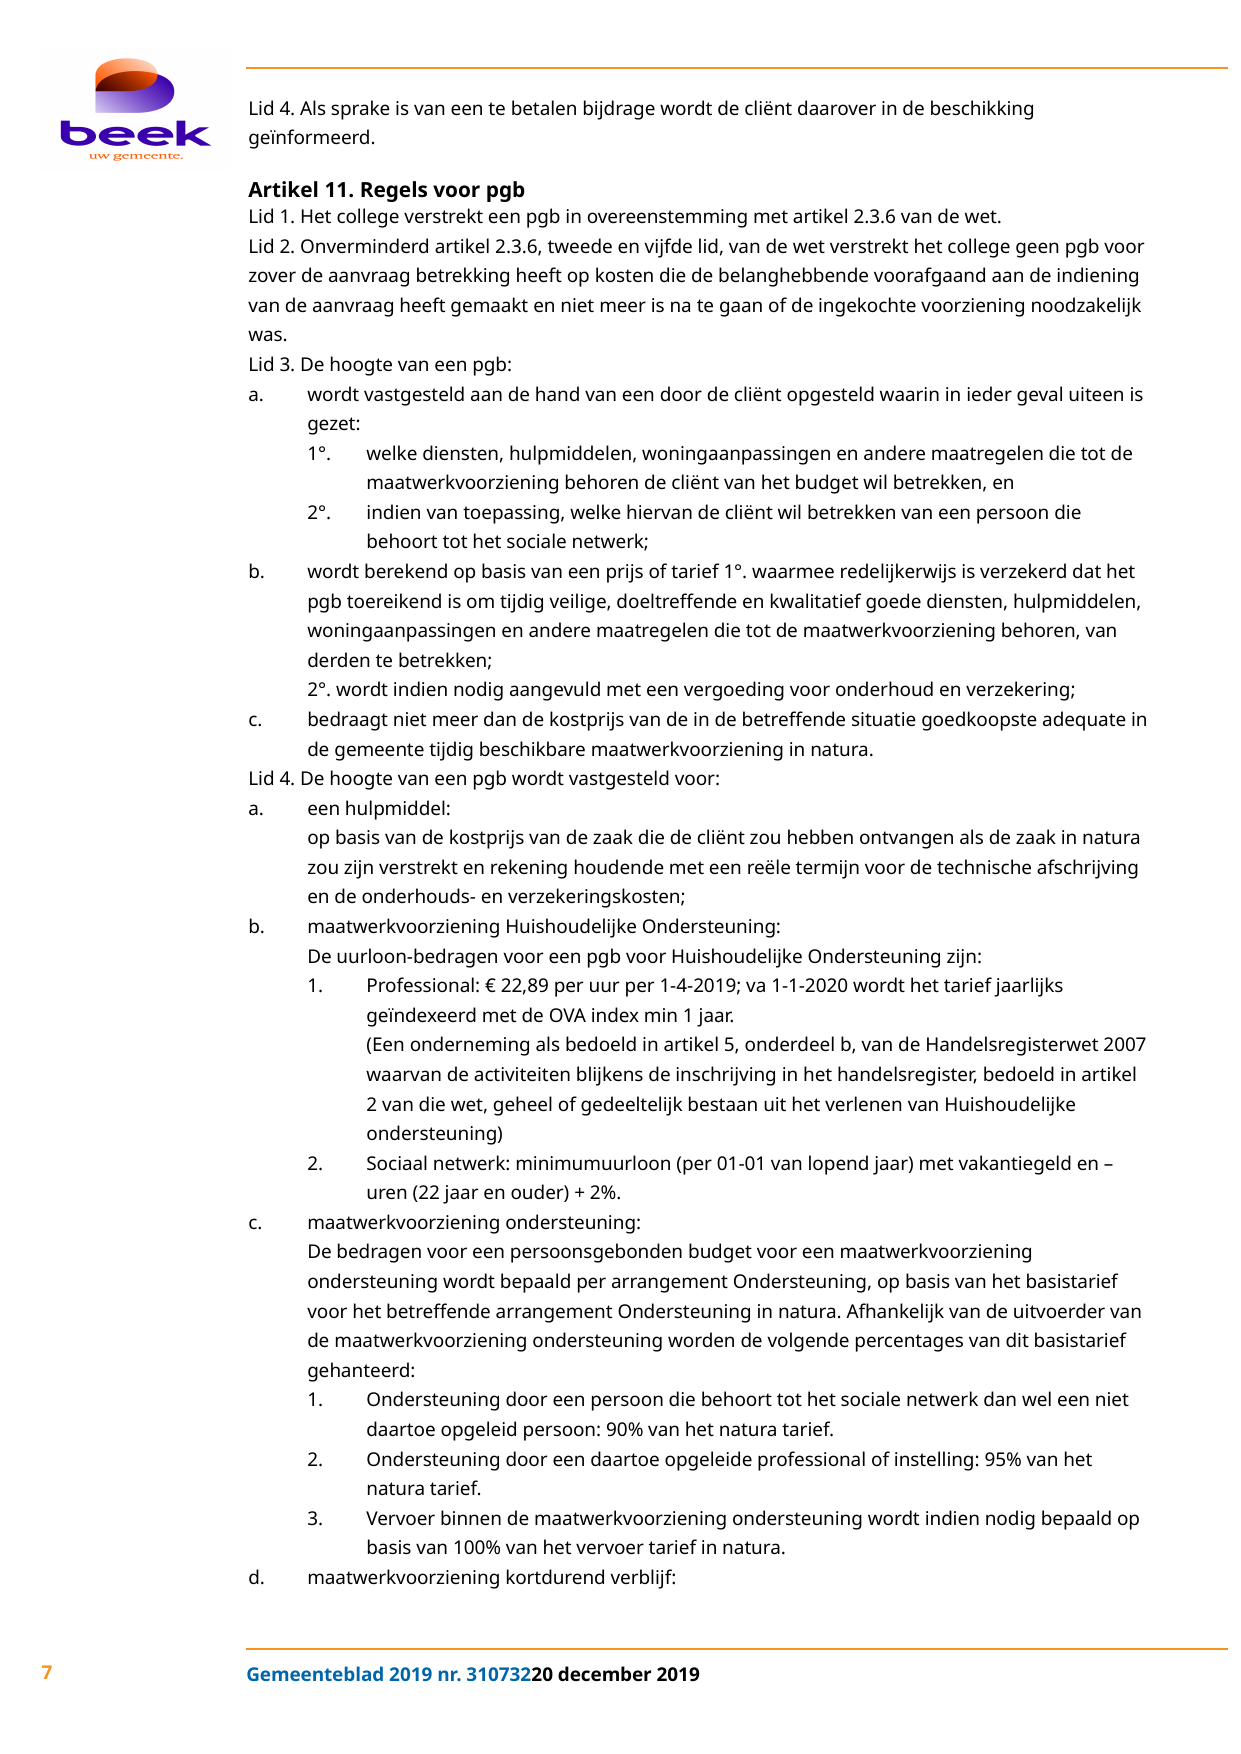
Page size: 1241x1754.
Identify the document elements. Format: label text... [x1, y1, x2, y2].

list Ondersteuning door een daartoe opgeleide professional of instelling: 95% van het natura tarief. [307, 1446, 1152, 1501]
list Ondersteuning door een persoon die behoort tot het sociale netwerk dan wel een niet daartoe opgeleid persoon: 90% van het natura tarief. [307, 1387, 1152, 1442]
list Professional: € 22,89 per uur per 1-4-2019; va 1-1-2020 wordt het tarief jaarlijks geïndexeerd met de OVA index min 1 jaar. [307, 972, 1152, 1028]
list De uurloon-bedragen voor een pgb voor Huishoudelijke Ondersteuning zijn: [248, 943, 1152, 968]
list maatwerkvoorziening Huishoudelijke Ondersteuning: [248, 913, 1152, 939]
list 2°. wordt indien nodig aangevuld met een vergoeding voor onderhoud en verzekering; [248, 677, 1152, 702]
list maatwerkvoorziening ondersteuning: [248, 1209, 1152, 1235]
list De bedragen voor een persoonsgebonden budget voor een maatwerkvoorziening ondersteuning wordt bepaald per arrangement Ondersteuning, op basis van het basistarief voor het betreffende arrangement Ondersteuning in natura. Afhankelijk van de uitvoerder van de maatwerkvoorziening ondersteuning worden de volgende percentages van dit basistarief gehanteerd: [248, 1239, 1152, 1383]
text Lid 4. De hoogte van een pgb wordt vastgesteld voor: [248, 765, 1152, 791]
list maatwerkvoorziening kortdurend verblijf: [248, 1564, 1152, 1590]
list wordt vastgesteld aan de hand van een door de cliënt opgesteld waarin in ieder geval uiteen is gezet: [248, 381, 1152, 436]
list Sociaal netwerk: minimumuurloon (per 01-01 van lopend jaar) met vakantiegeld en –uren (22 jaar en ouder) + 2%. [307, 1150, 1152, 1205]
picture [41, 47, 231, 172]
list (Een onderneming als bedoeld in artikel 5, onderdeel b, van de Handelsregisterwet 2007 waarvan de activiteiten blijkens de inschrijving in het handelsregister, bedoeld in artikel 2 van die wet, geheel of gedeeltelijk bestaan uit het verlenen van Huishoudelijke ondersteuning) [307, 1032, 1152, 1146]
list bedraagt niet meer dan de kostprijs van de in de betreffende situatie goedkoopste adequate in de gemeente tijdig beschikbare maatwerkvoorziening in natura. [248, 706, 1152, 761]
list welke diensten, hulpmiddelen, woningaanpassingen en andere maatregelen die tot de maatwerkvoorziening behoren de cliënt van het budget wil betrekken, en [307, 440, 1152, 495]
list wordt berekend op basis van een prijs of tarief 1°. waarmee redelijkerwijs is verzekerd dat het pgb toereikend is om tijdig veilige, doeltreffende en kwalitatief goede diensten, hulpmiddelen, woningaanpassingen en andere maatregelen die tot de maatwerkvoorziening behoren, van derden te betrekken; [248, 558, 1152, 673]
text Artikel 11. Regels voor pgb [248, 175, 1152, 203]
list een hulpmiddel: [248, 795, 1152, 821]
list indien van toepassing, welke hiervan de cliënt wil betrekken van een persoon die behoort tot het sociale netwerk; [307, 499, 1152, 554]
text Lid 1. Het college verstrekt een pgb in overeenstemming met artikel 2.3.6 van de wet. [248, 203, 1152, 229]
text Lid 3. De hoogte van een pgb: [248, 351, 1152, 377]
text Lid 2. Onverminderd artikel 2.3.6, tweede en vijfde lid, van de wet verstrekt het college geen pgb voor zover de aanvraag betrekking heeft op kosten die de belanghebbende voorafgaand aan de indiening van de aanvraag heeft gemaakt en niet meer is na te gaan of de ingekochte voorziening noodzakelijk was. [248, 233, 1152, 347]
list Vervoer binnen de maatwerkvoorziening ondersteuning wordt indien nodig bepaald op basis van 100% van het vervoer tarief in natura. [307, 1505, 1152, 1560]
text Lid 4. Als sprake is van een te betalen bijdrage wordt de cliënt daarover in de beschikking geïnformeerd. [248, 95, 1152, 150]
list op basis van de kostprijs van de zaak die de cliënt zou hebben ontvangen als de zaak in natura zou zijn verstrekt en rekening houdende met een reële termijn voor de technische afschrijving en de onderhouds- en verzekeringskosten; [248, 824, 1152, 909]
